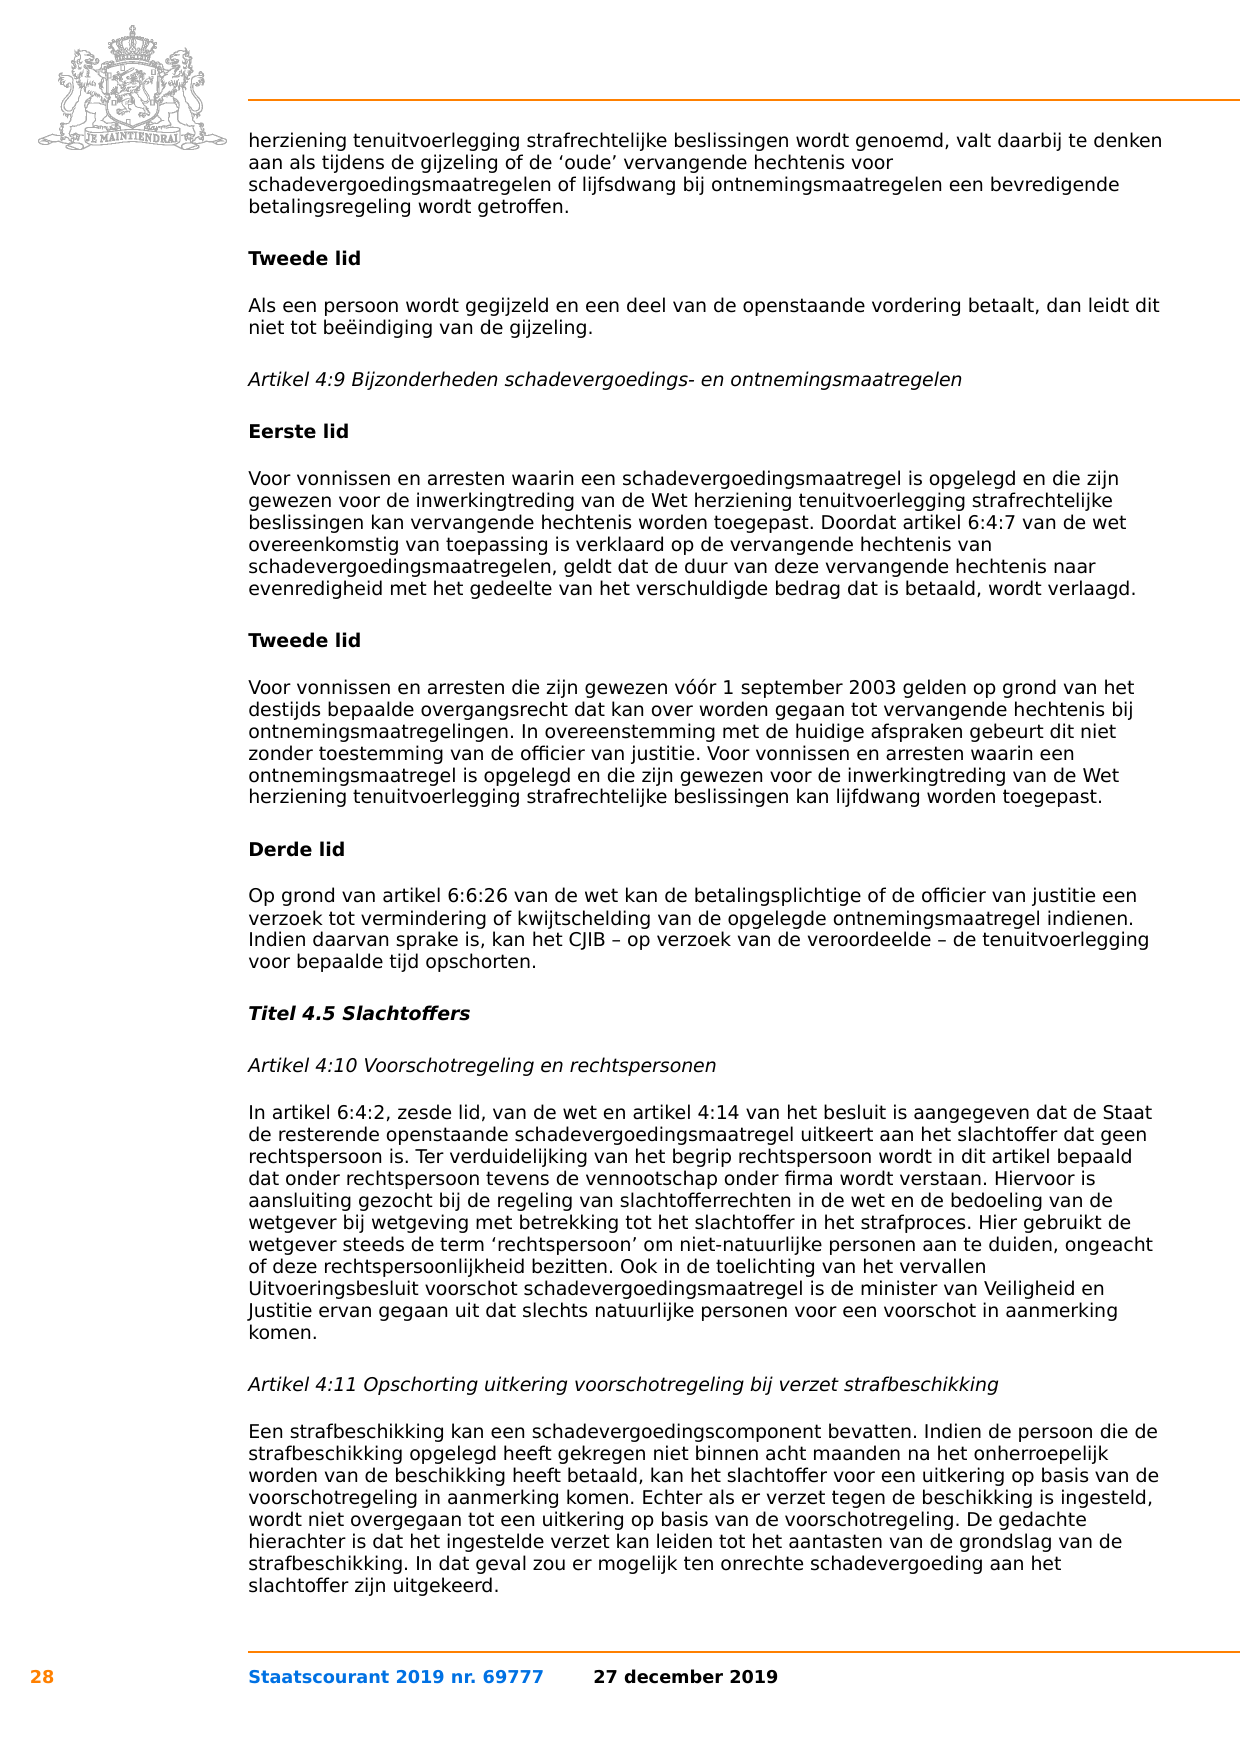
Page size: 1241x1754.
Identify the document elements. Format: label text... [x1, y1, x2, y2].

text herziening tenuitvoerlegging strafrechtelijke beslissingen wordt genoemd, valt daarbij te denken aan als tijdens de gijzeling of de ‘oude’ vervangende hechtenis voor schadevergoedingsmaatregelen of lijfsdwang bij ontnemingsmaatregelen een bevredigende betalingsregeling wordt getroffen. [248, 130, 1163, 218]
text Voor vonnissen en arresten waarin een schadevergoedingsmaatregel is opgelegd en die zijn gewezen voor de inwerkingtreding van de Wet herziening tenuitvoerlegging strafrechtelijke beslissingen kan vervangende hechtenis worden toegepast. Doordat artikel 6:4:7 van de wet overeenkomstig van toepassing is verklaard op de vervangende hechtenis van schadevergoedingsmaatregelen, geldt dat de duur van deze vervangende hechtenis naar evenredigheid met het gedeelte van het verschuldigde bedrag dat is betaald, wordt verlaagd. [248, 468, 1163, 599]
subtitle Tweede lid [248, 629, 1163, 652]
subtitle Tweede lid [248, 248, 1163, 270]
subtitle Derde lid [248, 838, 1163, 860]
text In artikel 6:4:2, zesde lid, van de wet en artikel 4:14 van het besluit is aangegeven dat de Staat de resterende openstaande schadevergoedingsmaatregel uitkeert aan het slachtoffer dat geen rechtspersoon is. Ter verduidelijking van het begrip rechtspersoon wordt in dit artikel bepaald dat onder rechtspersoon tevens de vennootschap onder firma wordt verstaan. Hiervoor is aansluiting gezocht bij de regeling van slachtofferrechten in de wet en de bedoeling van de wetgever bij wetgeving met betrekking tot het slachtoffer in het strafproces. Hier gebruikt de wetgever steeds de term ‘rechtspersoon’ om niet-natuurlijke personen aan te duiden, ongeacht of deze rechtspersoonlijkheid bezitten. Ook in de toelichting van het vervallen Uitvoeringsbesluit voorschot schadevergoedingsmaatregel is de minister van Veiligheid en Justitie ervan gegaan uit dat slechts natuurlijke personen voor een voorschot in aanmerking komen. [248, 1102, 1163, 1344]
subtitle Eerste lid [248, 421, 1163, 443]
text Een strafbeschikking kan een schadevergoedingscomponent bevatten. Indien de persoon die de strafbeschikking opgelegd heeft gekregen niet binnen acht maanden na het onherroepelijk worden van de beschikking heeft betaald, kan het slachtoffer voor een uitkering op basis van de voorschotregeling in aanmerking komen. Echter als er verzet tegen de beschikking is ingesteld, wordt niet overgegaan tot een uitkering op basis van de voorschotregeling. De gedachte hierachter is dat het ingestelde verzet kan leiden tot het aantasten van de grondslag van de strafbeschikking. In dat geval zou er mogelijk ten onrechte schadevergoeding aan het slachtoffer zijn uitgekeerd. [248, 1421, 1163, 1597]
subtitle Artikel 4:10 Voorschotregeling en rechtspersonen [248, 1055, 1163, 1077]
subtitle Artikel 4:11 Opschorting uitkering voorschotregeling bij verzet strafbeschikking [248, 1374, 1163, 1396]
text Voor vonnissen en arresten die zijn gewezen vóór 1 september 2003 gelden op grond van het destijds bepaalde overgangsrecht dat kan over worden gegaan tot vervangende hechtenis bij ontnemingsmaatregelingen. In overeenstemming met de huidige afspraken gebeurt dit niet zonder toestemming van de officier van justitie. Voor vonnissen en arresten waarin een ontnemingsmaatregel is opgelegd en die zijn gewezen voor de inwerkingtreding van de Wet herziening tenuitvoerlegging strafrechtelijke beslissingen kan lijfdwang worden toegepast. [248, 677, 1163, 808]
text Op grond van artikel 6:6:26 van de wet kan de betalingsplichtige of de officier van justitie een verzoek tot vermindering of kwijtschelding van de opgelegde ontnemingsmaatregel indienen. Indien daarvan sprake is, kan het CJIB – op verzoek van de veroordeelde – de tenuitvoerlegging voor bepaalde tijd opschorten. [248, 885, 1163, 973]
subtitle Artikel 4:9 Bijzonderheden schadevergoedings- en ontnemingsmaatregelen [248, 369, 1163, 391]
text Als een persoon wordt gegijzeld en een deel van de openstaande vordering betaalt, dan leidt dit niet tot beëindiging van de gijzeling. [248, 295, 1163, 339]
subtitle Titel 4.5 Slachtoffers [248, 1003, 1163, 1025]
picture [38, 25, 227, 150]
